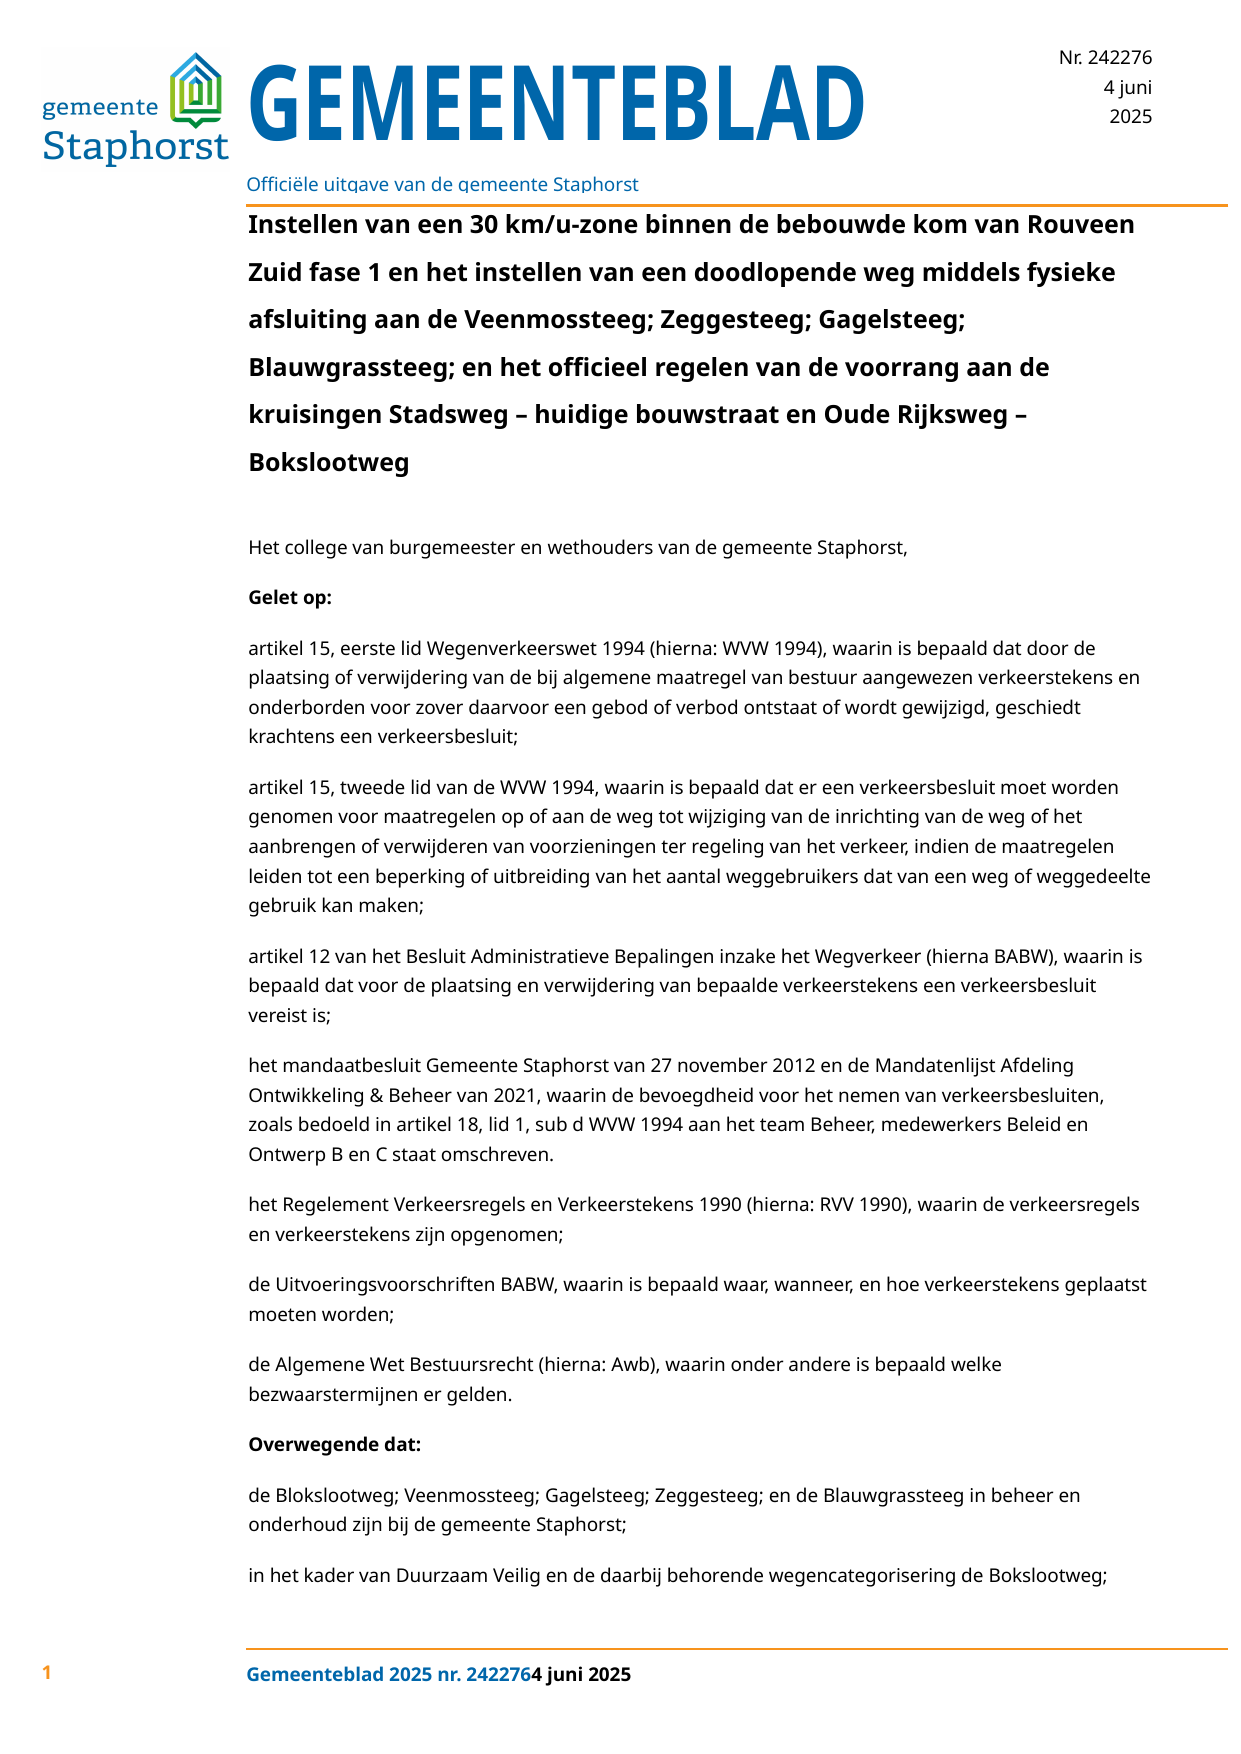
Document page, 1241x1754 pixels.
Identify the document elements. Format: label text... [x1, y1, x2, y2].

text in het kader van Duurzaam Veilig en de daarbij behorende wegencategorisering de Bokslootweg; [248, 1562, 1152, 1588]
text Het college van burgemeester en wethouders van de gemeente Staphorst, [248, 534, 1152, 560]
picture [41, 47, 231, 172]
text de Blokslootweg; Veenmossteeg; Gagelsteeg; Zeggesteeg; en de Blauwgrassteeg in beheer en onderhoud zijn bij de gemeente Staphorst; [248, 1482, 1152, 1537]
text Instellen van een 30 km/u-zone binnen de bebouwde kom van Rouveen Zuid fase 1 en het instellen van een doodlopende weg middels fysieke afsluiting aan de Veenmossteeg; Zeggesteeg; Gagelsteeg; Blauwgrassteeg; en het officieel regelen van de voorrang aan de kruisingen Stadsweg – huidige bouwstraat en Oude Rijksweg – Bokslootweg [248, 207, 1152, 479]
text artikel 15, eerste lid Wegenverkeerswet 1994 (hierna: WVW 1994), waarin is bepaald dat door de plaatsing of verwijdering van de bij algemene maatregel van bestuur aangewezen verkeerstekens en onderborden voor zover daarvoor een gebod of verbod ontstaat of wordt gewijzigd, geschiedt krachtens een verkeersbesluit; [248, 635, 1152, 749]
text de Uitvoeringsvoorschriften BABW, waarin is bepaald waar, wanneer, en hoe verkeerstekens geplaatst moeten worden; [248, 1272, 1152, 1327]
text artikel 12 van het Besluit Administratieve Bepalingen inzake het Wegverkeer (hierna BABW), waarin is bepaald dat voor de plaatsing en verwijdering van bepaalde verkeerstekens een verkeersbesluit vereist is; [248, 943, 1152, 1028]
text het mandaatbesluit Gemeente Staphorst van 27 november 2012 en de Mandatenlijst Afdeling Ontwikkeling & Beheer van 2021, waarin de bevoegdheid voor het nemen van verkeersbesluiten, zoals bedoeld in artikel 18, lid 1, sub d WVW 1994 aan het team Beheer, medewerkers Beleid en Ontwerp B en C staat omschreven. [248, 1052, 1152, 1167]
text het Regelement Verkeersregels en Verkeerstekens 1990 (hierna: RVV 1990), waarin de verkeersregels en verkeerstekens zijn opgenomen; [248, 1192, 1152, 1247]
text Overwegende dat: [248, 1432, 1152, 1457]
text artikel 15, tweede lid van de WVW 1994, waarin is bepaald dat er een verkeersbesluit moet worden genomen voor maatregelen op of aan de weg tot wijziging van de inrichting van de weg of het aanbrengen of verwijderen van voorzieningen ter regeling van het verkeer, indien de maatregelen leiden tot een beperking of uitbreiding van het aantal weggebruikers dat van een weg of weggedeelte gebruik kan maken; [248, 774, 1152, 918]
text Gelet op: [248, 584, 1152, 610]
text de Algemene Wet Bestuursrecht (hierna: Awb), waarin onder andere is bepaald welke bezwaarstermijnen er gelden. [248, 1352, 1152, 1407]
